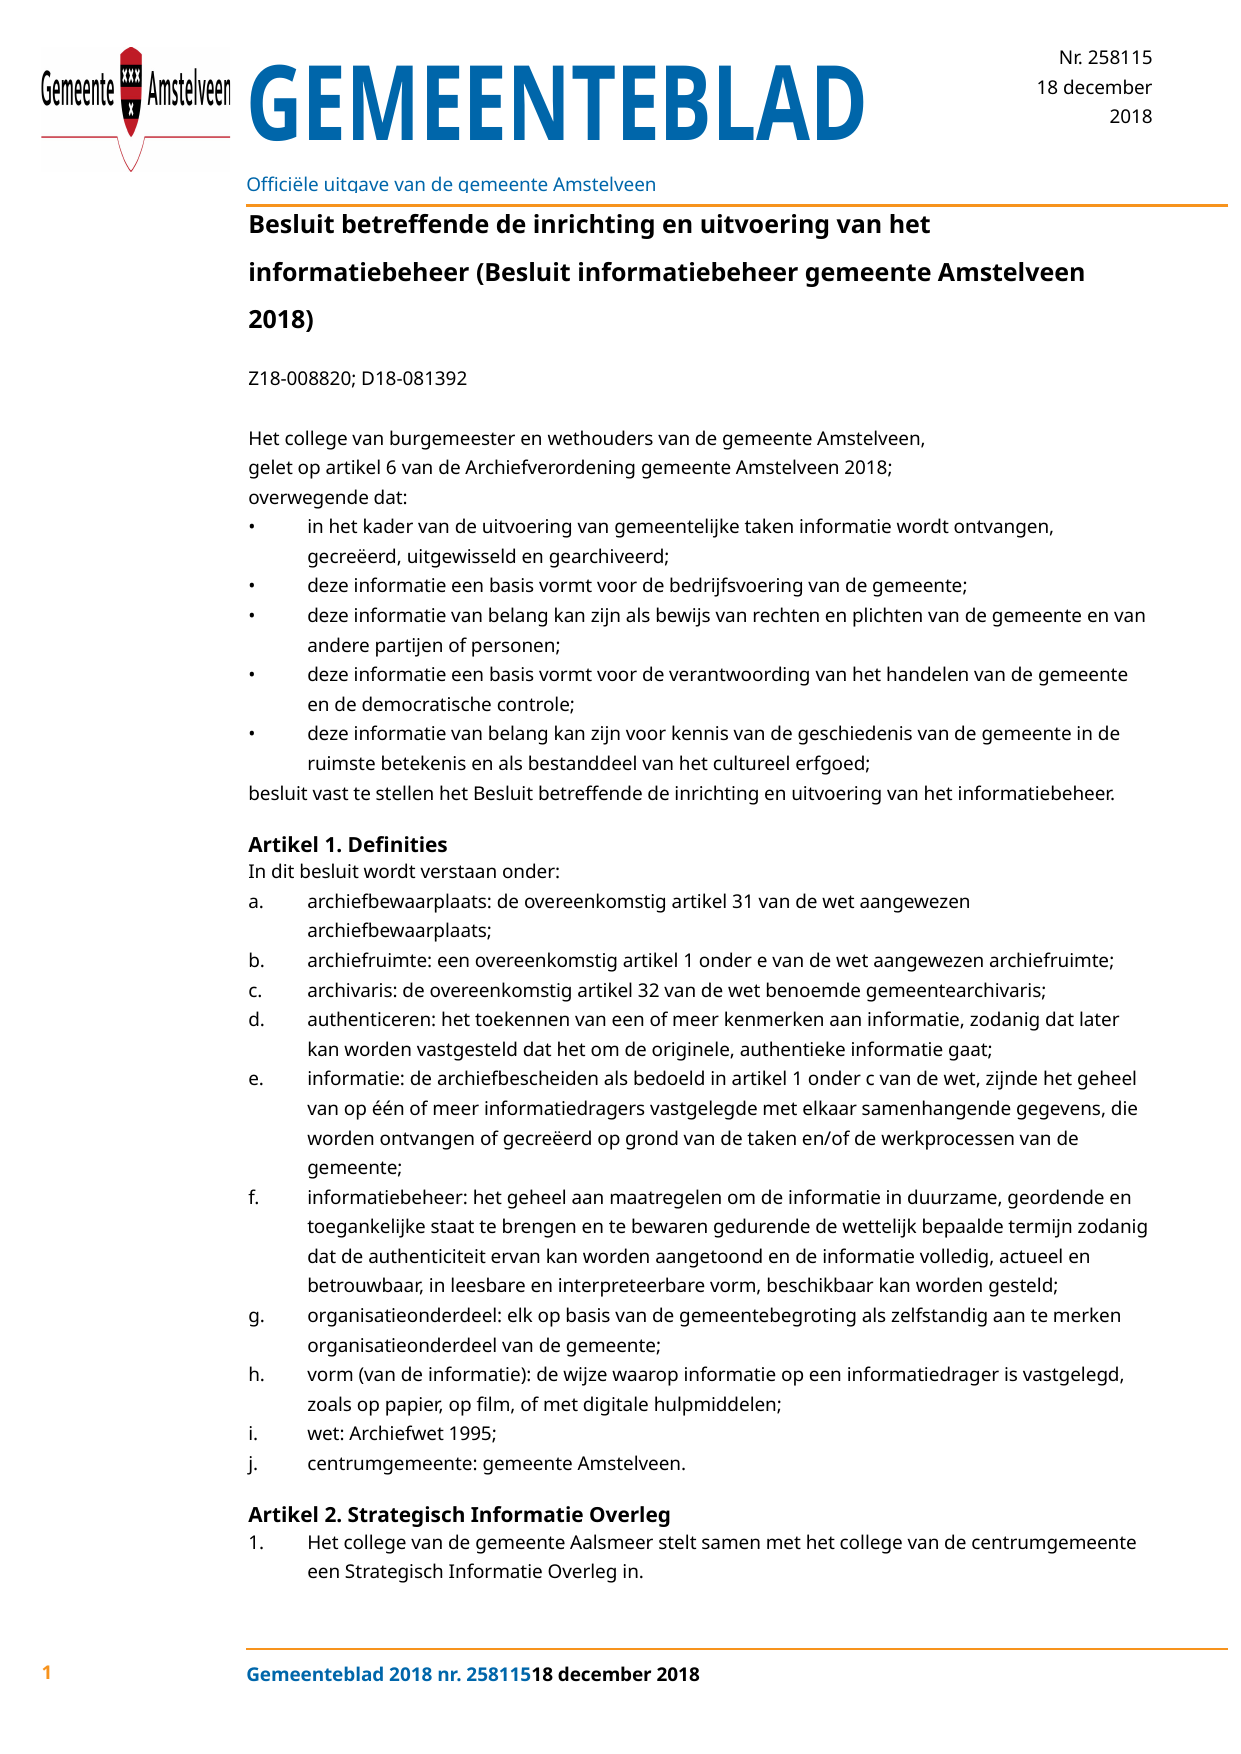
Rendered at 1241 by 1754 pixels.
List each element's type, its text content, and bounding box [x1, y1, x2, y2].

list centrumgemeente: gemeente Amstelveen. [248, 1450, 1152, 1476]
list archiefruimte: een overeenkomstig artikel 1 onder e van de wet aangewezen archiefruimte; [248, 947, 1152, 973]
list in het kader van de uitvoering van gemeentelijke taken informatie wordt ontvangen, gecreëerd, uitgewisseld en gearchiveerd; [248, 513, 1152, 569]
text Besluit betreffende de inrichting en uitvoering van het informatiebeheer (Besluit informatiebeheer gemeente Amstelveen 2018) [248, 207, 1152, 336]
picture [41, 47, 231, 172]
text gelet op artikel 6 van de Archiefverordening gemeente Amstelveen 2018; [248, 454, 1152, 480]
list vorm (van de informatie): de wijze waarop informatie op een informatiedrager is vastgelegd, zoals op papier, op film, of met digitale hulpmiddelen; [248, 1361, 1152, 1417]
text Het college van burgemeester en wethouders van de gemeente Amstelveen, [248, 425, 1152, 450]
text overwegende dat: [248, 484, 1152, 509]
list informatiebeheer: het geheel aan maatregelen om de informatie in duurzame, geordende en toegankelijke staat te brengen en te bewaren gedurende de wettelijk bepaalde termijn zodanig dat de authenticiteit ervan kan worden aangetoond en de informatie volledig, actueel en betrouwbaar, in leesbare en interpreteerbare vorm, beschikbaar kan worden gesteld; [248, 1184, 1152, 1298]
list organisatieonderdeel: elk op basis van de gemeentebegroting als zelfstandig aan te merken organisatieonderdeel van de gemeente; [248, 1302, 1152, 1358]
list deze informatie een basis vormt voor de bedrijfsvoering van de gemeente; [248, 573, 1152, 598]
text Artikel 1. Definities [248, 830, 1152, 858]
text Z18-008820; D18-081392 [248, 366, 1152, 391]
list deze informatie van belang kan zijn voor kennis van de geschiedenis van de gemeente in de ruimste betekenis en als bestanddeel van het cultureel erfgoed; [248, 721, 1152, 776]
list Het college van de gemeente Aalsmeer stelt samen met het college van de centrumgemeente een Strategisch Informatie Overleg in. [248, 1529, 1152, 1584]
list deze informatie een basis vormt voor de verantwoording van het handelen van de gemeente en de democratische controle; [248, 661, 1152, 717]
text In dit besluit wordt verstaan onder: [248, 858, 1152, 884]
list deze informatie van belang kan zijn als bewijs van rechten en plichten van de gemeente en van andere partijen of personen; [248, 602, 1152, 657]
text Artikel 2. Strategisch Informatie Overleg [248, 1501, 1152, 1529]
list informatie: de archiefbescheiden als bedoeld in artikel 1 onder c van de wet, zijnde het geheel van op één of meer informatiedragers vastgelegde met elkaar samenhangende gegevens, die worden ontvangen of gecreëerd op grond van de taken en/of de werkprocessen van de gemeente; [248, 1066, 1152, 1180]
list wet: Archiefwet 1995; [248, 1421, 1152, 1446]
list archivaris: de overeenkomstig artikel 32 van de wet benoemde gemeentearchivaris; [248, 977, 1152, 1003]
list archiefbewaarplaats: de overeenkomstig artikel 31 van de wet aangewezen archiefbewaarplaats; [248, 888, 1152, 943]
text besluit vast te stellen het Besluit betreffende de inrichting en uitvoering van het informatiebeheer. [248, 780, 1152, 805]
list authenticeren: het toekennen van een of meer kenmerken aan informatie, zodanig dat later kan worden vastgesteld dat het om de originele, authentieke informatie gaat; [248, 1006, 1152, 1062]
